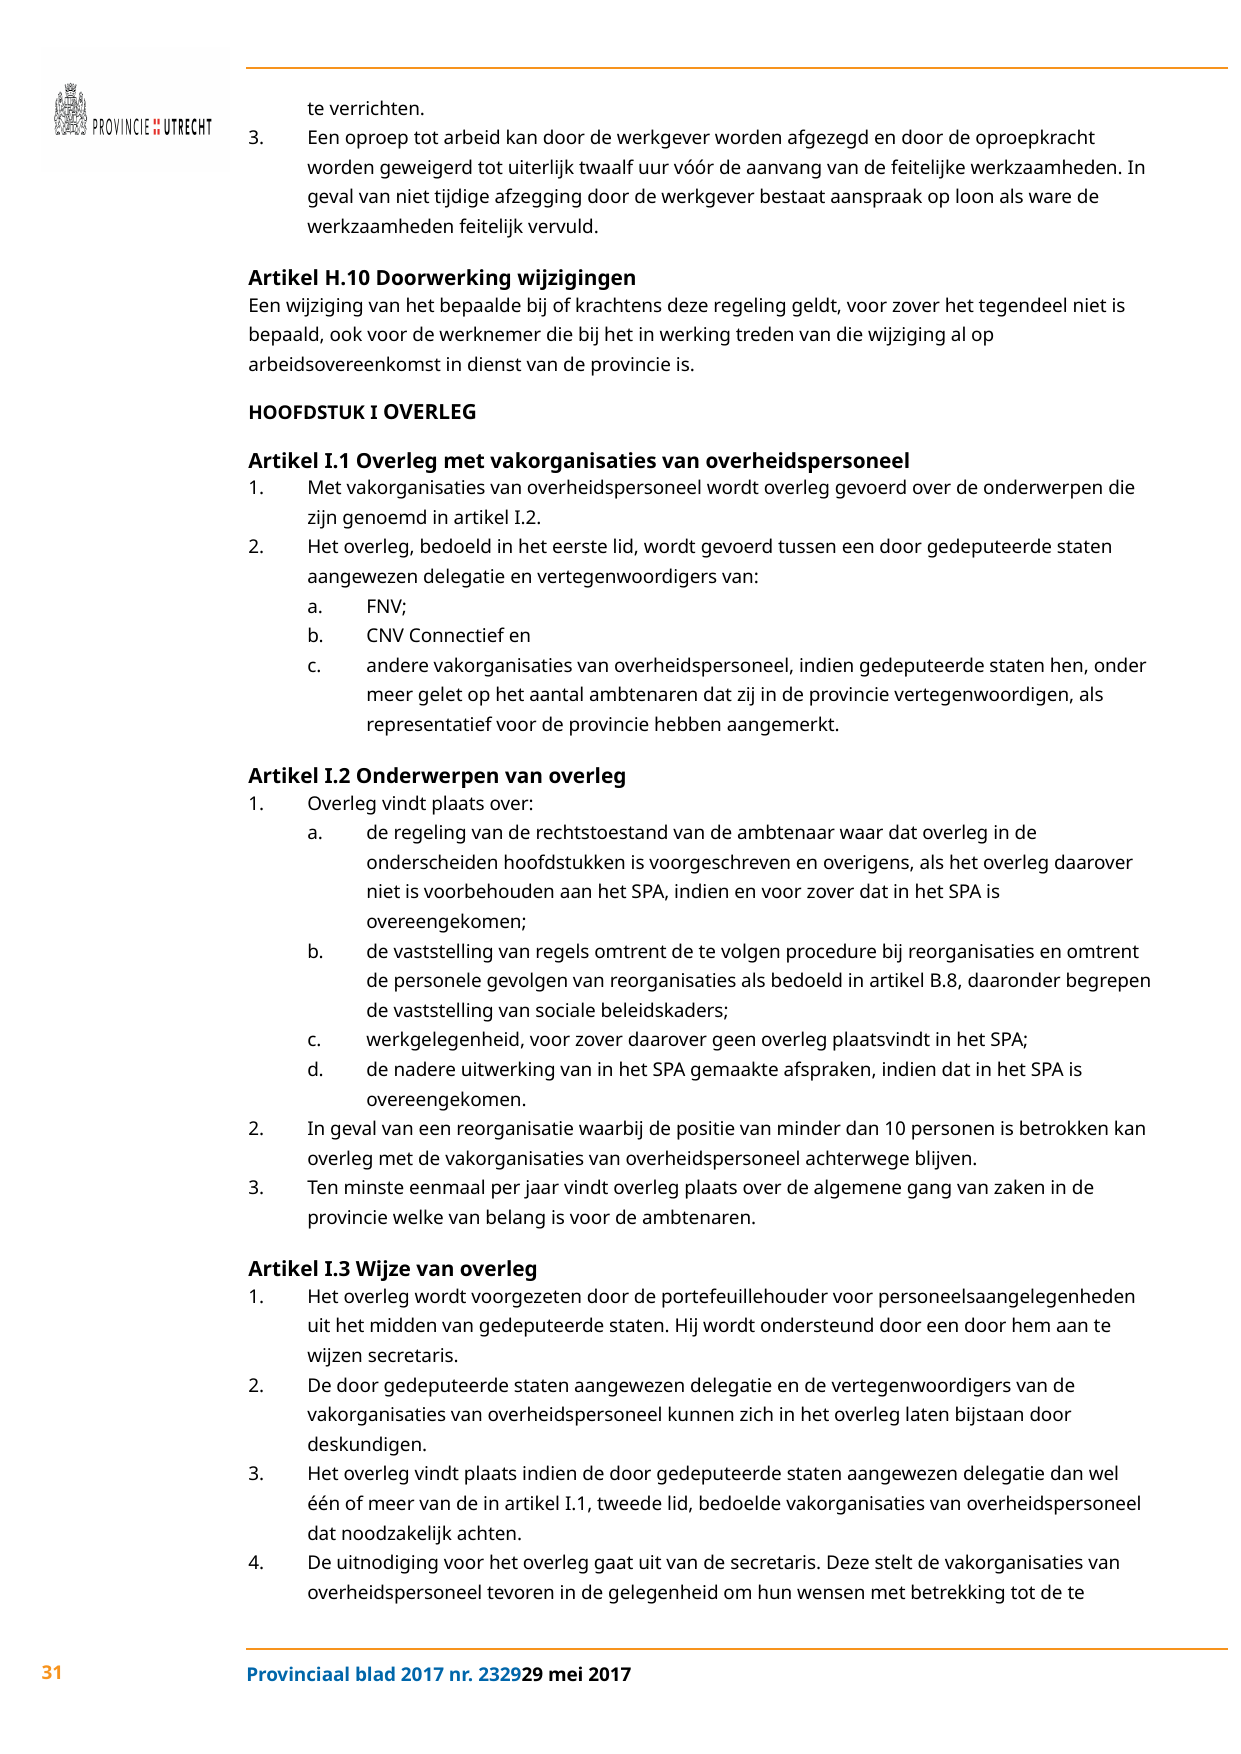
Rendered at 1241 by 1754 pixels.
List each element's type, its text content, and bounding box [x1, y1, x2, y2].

list werkgelegenheid, voor zover daarover geen overleg plaatsvindt in het SPA; [307, 1027, 1152, 1052]
text Artikel I.2 Onderwerpen van overleg [248, 762, 1152, 790]
text HOOFDSTUK I OVERLEG [248, 397, 1152, 425]
text Artikel H.10 Doorwerking wijzigingen [248, 263, 1152, 292]
list Ten minste eenmaal per jaar vindt overleg plaats over de algemene gang van zaken in de provincie welke van belang is voor de ambtenaren. [248, 1174, 1152, 1230]
list CNV Connectief en [307, 622, 1152, 648]
list Overleg vindt plaats over: [248, 790, 1152, 816]
list de vaststelling van regels omtrent de te volgen procedure bij reorganisaties en omtrent de personele gevolgen van reorganisaties als bedoeld in artikel B.8, daaronder begrepen de vaststelling van sociale beleidskaders; [307, 938, 1152, 1023]
list de regeling van de rechtstoestand van de ambtenaar waar dat overleg in de onderscheiden hoofdstukken is voorgeschreven en overigens, als het overleg daarover niet is voorbehouden aan het SPA, indien en voor zover dat in het SPA is overeengekomen; [307, 819, 1152, 934]
list Het overleg vindt plaats indien de door gedeputeerde staten aangewezen delegatie dan wel één of meer van de in artikel I.1, tweede lid, bedoelde vakorganisaties van overheidspersoneel dat noodzakelijk achten. [248, 1461, 1152, 1545]
list te verrichten. [248, 95, 1152, 121]
list In geval van een reorganisatie waarbij de positie van minder dan 10 personen is betrokken kan overleg met de vakorganisaties van overheidspersoneel achterwege blijven. [248, 1115, 1152, 1171]
list Het overleg wordt voorgezeten door de portefeuillehouder voor personeelsaangelegenheden uit het midden van gedeputeerde staten. Hij wordt ondersteund door een door hem aan te wijzen secretaris. [248, 1283, 1152, 1368]
list Het overleg, bedoeld in het eerste lid, wordt gevoerd tussen een door gedeputeerde staten aangewezen delegatie en vertegenwoordigers van: [248, 534, 1152, 589]
list andere vakorganisaties van overheidspersoneel, indien gedeputeerde staten hen, onder meer gelet op het aantal ambtenaren dat zij in de provincie vertegenwoordigen, als representatief voor de provincie hebben aangemerkt. [307, 652, 1152, 737]
list Een oproep tot arbeid kan door de werkgever worden afgezegd en door de oproepkracht worden geweigerd tot uiterlijk twaalf uur vóór de aanvang van de feitelijke werkzaamheden. In geval van niet tijdige afzegging door de werkgever bestaat aanspraak op loon als ware de werkzaamheden feitelijk vervuld. [248, 124, 1152, 239]
list de nadere uitwerking van in het SPA gemaakte afspraken, indien dat in het SPA is overeengekomen. [307, 1056, 1152, 1112]
text Artikel I.1 Overleg met vakorganisaties van overheidspersoneel [248, 446, 1152, 474]
list De door gedeputeerde staten aangewezen delegatie en de vertegenwoordigers van de vakorganisaties van overheidspersoneel kunnen zich in het overleg laten bijstaan door deskundigen. [248, 1372, 1152, 1457]
text Een wijziging van het bepaalde bij of krachtens deze regeling geldt, voor zover het tegendeel niet is bepaald, ook voor de werknemer die bij het in werking treden van die wijziging al op arbeidsovereenkomst in dienst van de provincie is. [248, 292, 1152, 377]
list FNV; [307, 593, 1152, 618]
text Artikel I.3 Wijze van overleg [248, 1254, 1152, 1283]
picture [41, 47, 231, 172]
list Met vakorganisaties van overheidspersoneel wordt overleg gevoerd over de onderwerpen die zijn genoemd in artikel I.2. [248, 474, 1152, 530]
list De uitnodiging voor het overleg gaat uit van de secretaris. Deze stelt de vakorganisaties van overheidspersoneel tevoren in de gelegenheid om hun wensen met betrekking tot de te [248, 1549, 1152, 1604]
